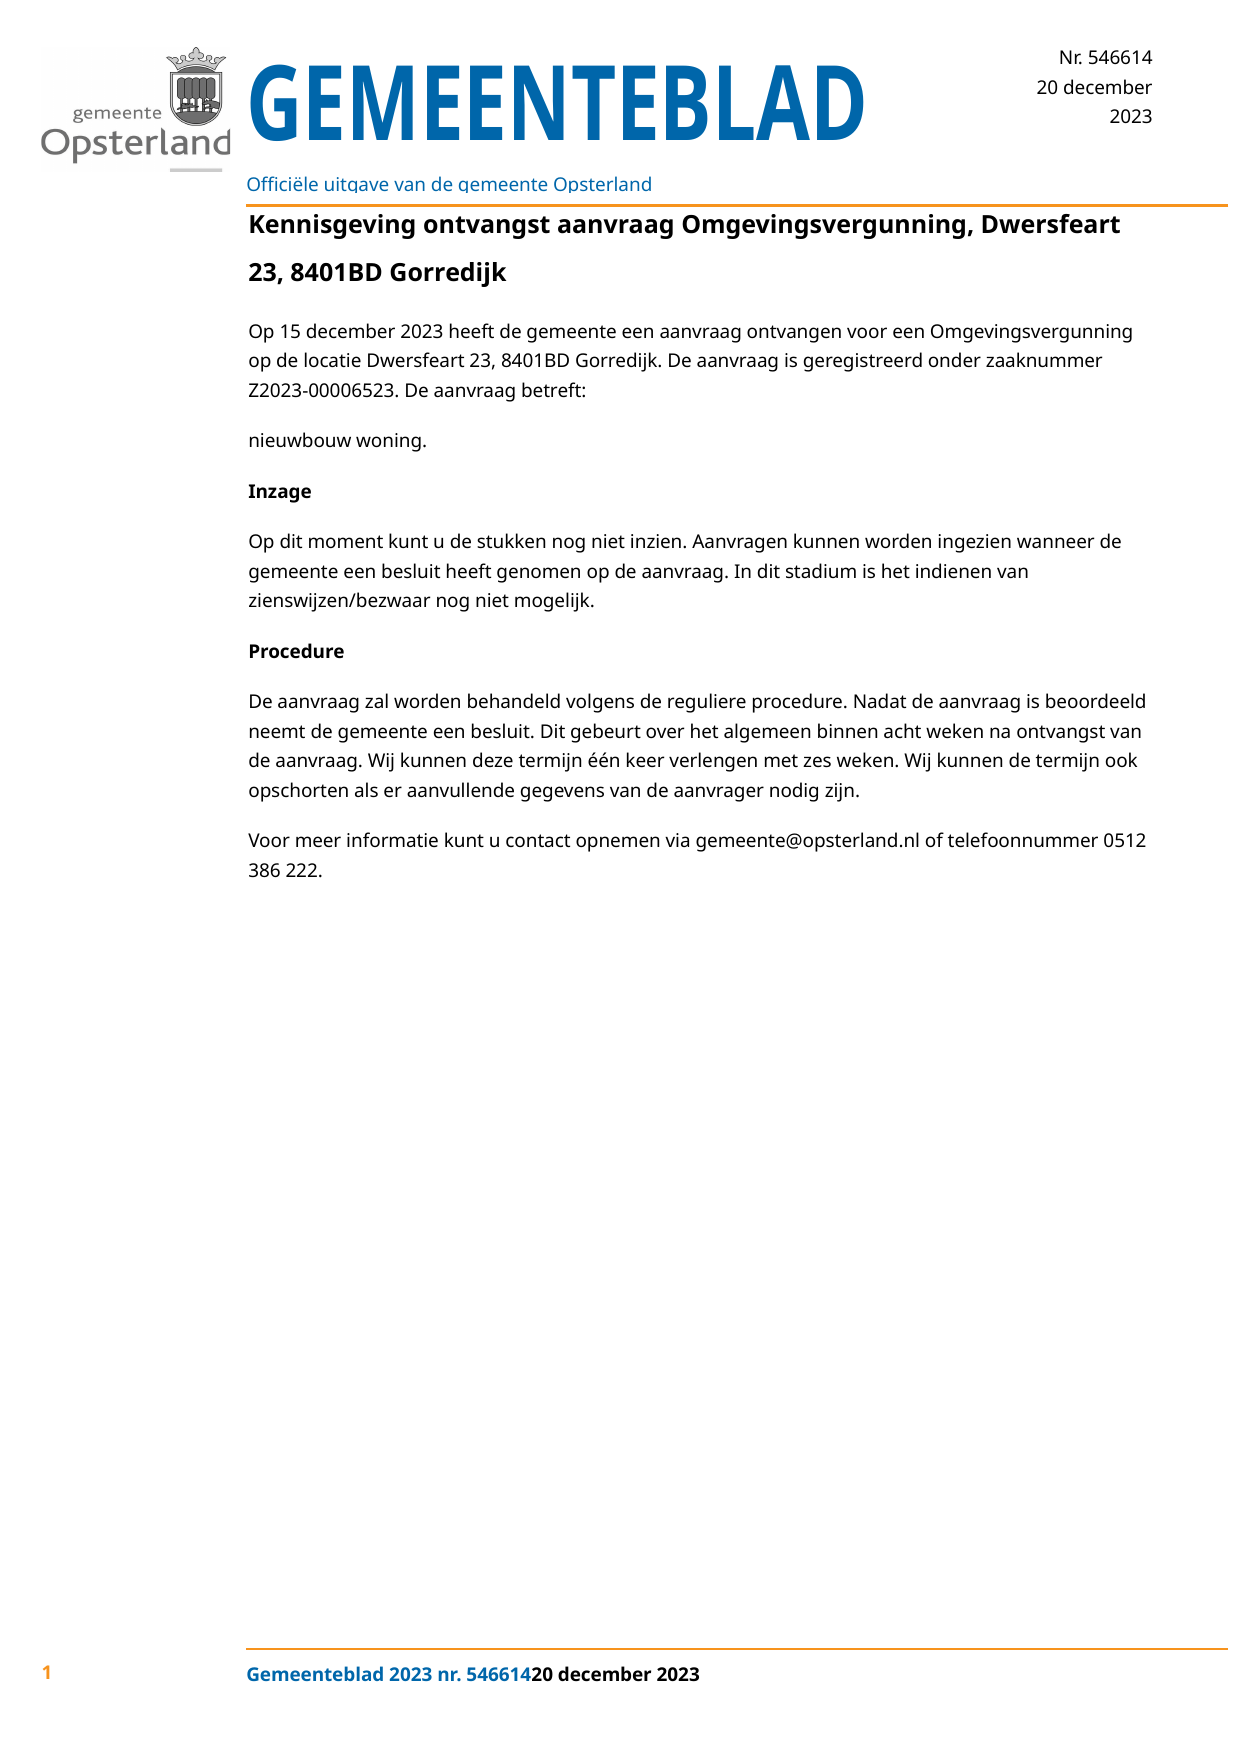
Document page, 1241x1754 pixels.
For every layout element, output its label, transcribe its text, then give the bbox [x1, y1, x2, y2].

text Procedure [248, 638, 1152, 664]
text nieuwbouw woning. [248, 427, 1152, 453]
picture [41, 47, 231, 172]
text Voor meer informatie kunt u contact opnemen via gemeente@opsterland.nl of telefoonnummer 0512 386 222. [248, 827, 1152, 883]
text Inzage [248, 478, 1152, 504]
text De aanvraag zal worden behandeld volgens de reguliere procedure. Nadat de aanvraag is beoordeeld neemt de gemeente een besluit. Dit gebeurt over het algemeen binnen acht weken na ontvangst van de aanvraag. Wij kunnen deze termijn één keer verlengen met zes weken. Wij kunnen de termijn ook opschorten als er aanvullende gegevens van de aanvrager nodig zijn. [248, 688, 1152, 803]
text Kennisgeving ontvangst aanvraag Omgevingsvergunning, Dwersfeart 23, 8401BD Gorredijk [248, 207, 1152, 288]
text Op 15 december 2023 heeft de gemeente een aanvraag ontvangen voor een Omgevingsvergunning op de locatie Dwersfeart 23, 8401BD Gorredijk. De aanvraag is geregistreerd onder zaaknummer Z2023-00006523. De aanvraag betreft: [248, 318, 1152, 403]
text Op dit moment kunt u de stukken nog niet inzien. Aanvragen kunnen worden ingezien wanneer de gemeente een besluit heeft genomen op de aanvraag. In dit stadium is het indienen van zienswijzen/bezwaar nog niet mogelijk. [248, 528, 1152, 613]
